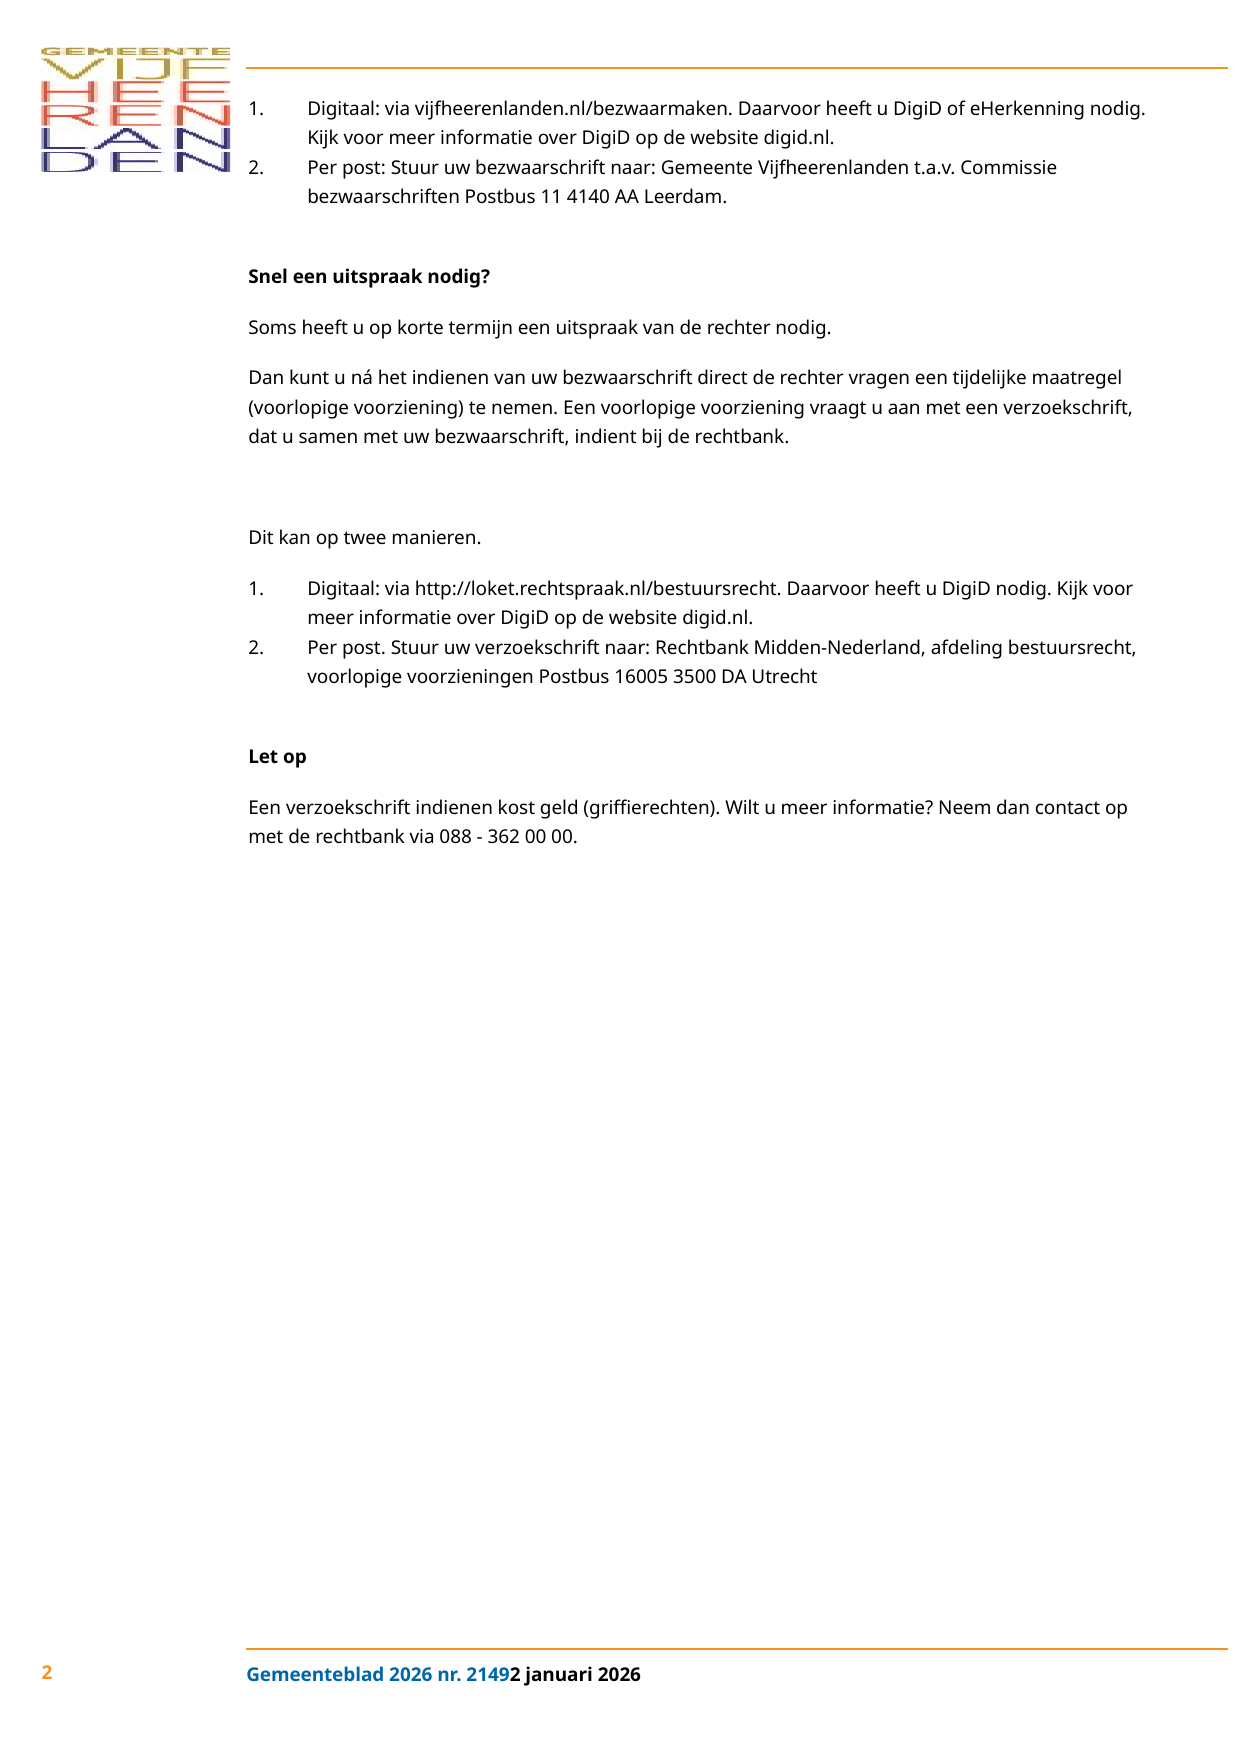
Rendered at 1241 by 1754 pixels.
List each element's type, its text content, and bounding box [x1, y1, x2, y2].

text Let op [248, 743, 1152, 769]
text Snel een uitspraak nodig? [248, 263, 1152, 289]
list Per post. Stuur uw verzoekschrift naar: Rechtbank Midden-Nederland, afdeling bestuursrecht, voorlopige voorzieningen Postbus 16005 3500 DA Utrecht [248, 634, 1152, 689]
list Digitaal: via vijfheerenlanden.nl/bezwaarmaken. Daarvoor heeft u DigiD of eHerkenning nodig. Kijk voor meer informatie over DigiD op de website digid.nl. [248, 95, 1152, 150]
text Een verzoekschrift indienen kost geld (griffierechten). Wilt u meer informatie? Neem dan contact op met de rechtbank via 088 - 362 00 00. [248, 794, 1152, 849]
text Dit kan op twee manieren. [248, 524, 1152, 550]
list Per post: Stuur uw bezwaarschrift naar: Gemeente Vijfheerenlanden t.a.v. Commissie bezwaarschriften Postbus 11 4140 AA Leerdam. [248, 154, 1152, 209]
text Dan kunt u ná het indienen van uw bezwaarschrift direct de rechter vragen een tijdelijke maatregel (voorlopige voorziening) te nemen. Een voorlopige voorziening vraagt u aan met een verzoekschrift, dat u samen met uw bezwaarschrift, indient bij de rechtbank. [248, 364, 1152, 449]
picture [41, 47, 231, 172]
text Soms heeft u op korte termijn een uitspraak van de rechter nodig. [248, 314, 1152, 340]
list Digitaal: via http://loket.rechtspraak.nl/bestuursrecht. Daarvoor heeft u DigiD nodig. Kijk voor meer informatie over DigiD op de website digid.nl. [248, 575, 1152, 630]
